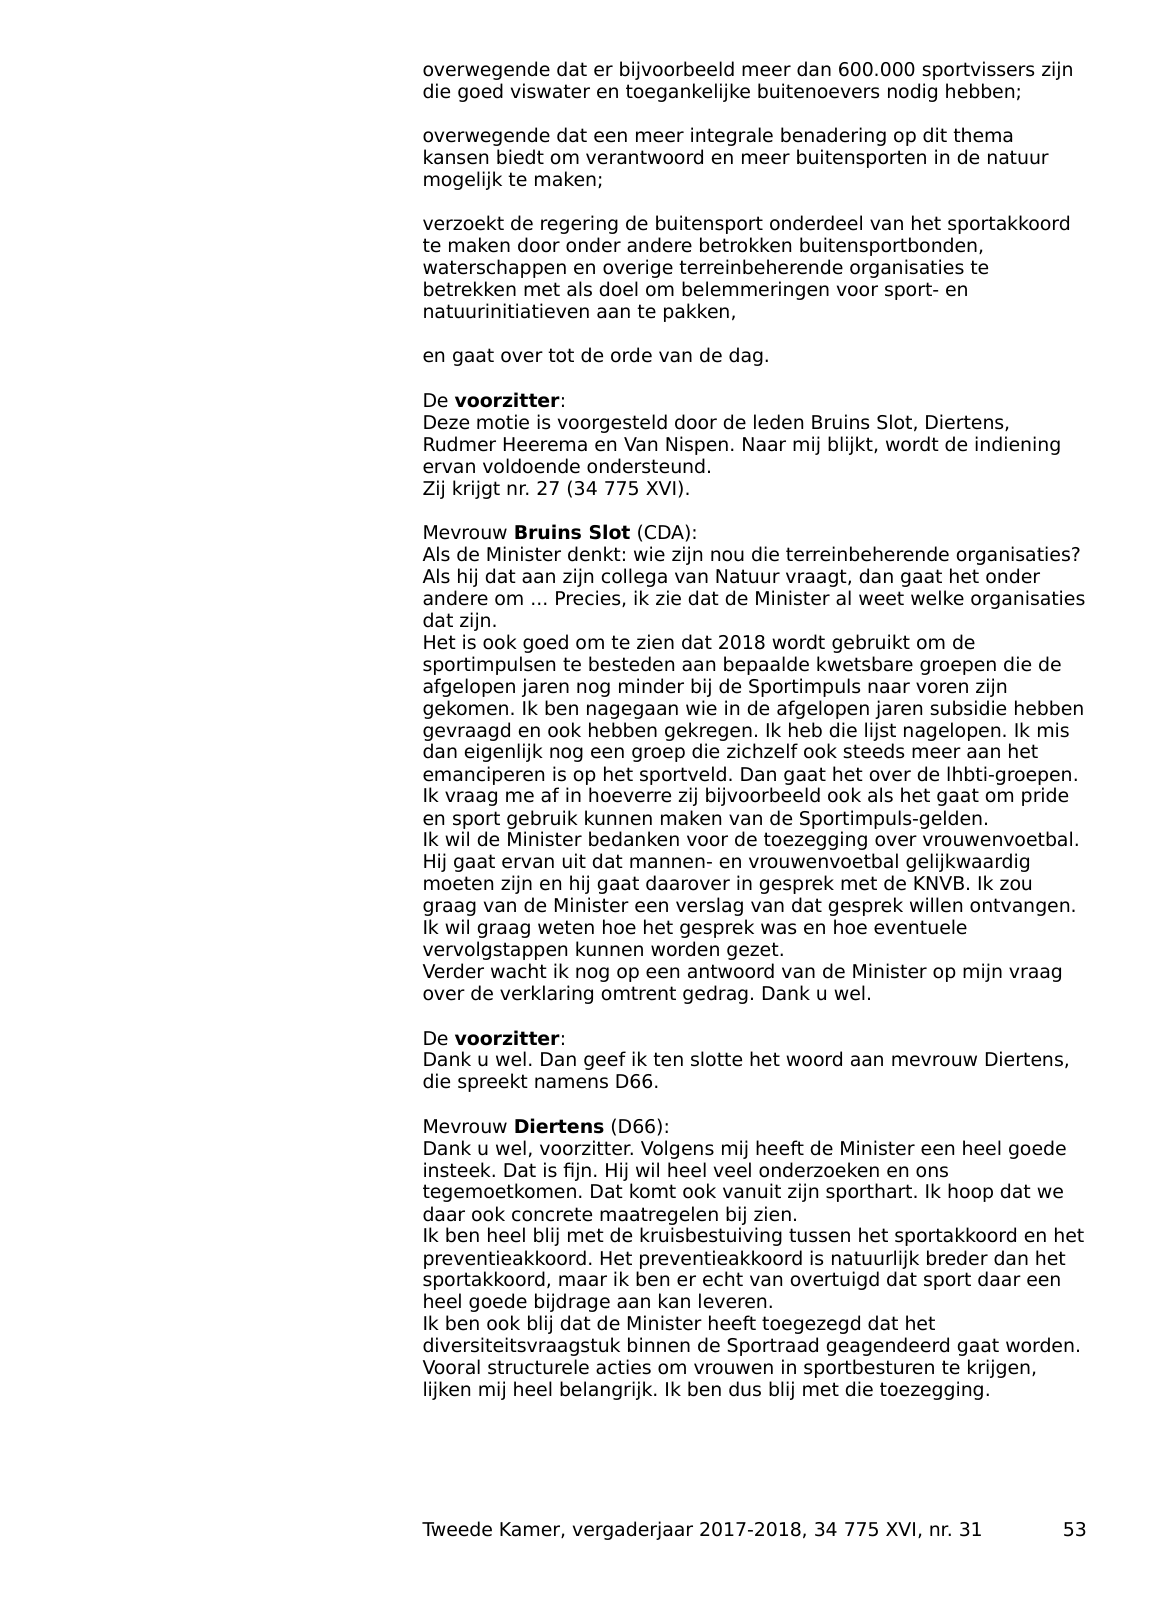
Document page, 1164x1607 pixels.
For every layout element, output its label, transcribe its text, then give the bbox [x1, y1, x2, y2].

text De voorzitter: [422, 1027, 1087, 1049]
text Zij krijgt nr. 27 (34 775 XVI). [422, 477, 1087, 499]
text overwegende dat er bijvoorbeeld meer dan 600.000 sportvissers zijn die goed viswater en toegankelijke buitenoevers nodig hebben; [422, 59, 1087, 103]
text verzoekt de regering de buitensport onderdeel van het sportakkoord te maken door onder andere betrokken buitensportbonden, waterschappen en overige terreinbeherende organisaties te betrekken met als doel om belemmeringen voor sport- en natuurinitiatieven aan te pakken, [422, 213, 1087, 323]
text Dank u wel. Dan geef ik ten slotte het woord aan mevrouw Diertens, die spreekt namens D66. [422, 1049, 1087, 1093]
text overwegende dat een meer integrale benadering op dit thema kansen biedt om verantwoord en meer buitensporten in de natuur mogelijk te maken; [422, 125, 1087, 191]
text Ik ben ook blij dat de Minister heeft toegezegd dat het diversiteitsvraagstuk binnen de Sportraad geagendeerd gaat worden. Vooral structurele acties om vrouwen in sportbesturen te krijgen, lijken mij heel belangrijk. Ik ben dus blij met die toezegging. [422, 1313, 1087, 1401]
text Het is ook goed om te zien dat 2018 wordt gebruikt om de sportimpulsen te besteden aan bepaalde kwetsbare groepen die de afgelopen jaren nog minder bij de Sportimpuls naar voren zijn gekomen. Ik ben nagegaan wie in de afgelopen jaren subsidie hebben gevraagd en ook hebben gekregen. Ik heb die lijst nagelopen. Ik mis dan eigenlijk nog een groep die zichzelf ook steeds meer aan het emanciperen is op het sportveld. Dan gaat het over de lhbti-groepen. Ik vraag me af in hoeverre zij bijvoorbeeld ook als het gaat om pride en sport gebruik kunnen maken van de Sportimpuls-gelden. [422, 632, 1087, 829]
text Dank u wel, voorzitter. Volgens mij heeft de Minister een heel goede insteek. Dat is fijn. Hij wil heel veel onderzoeken en ons tegemoetkomen. Dat komt ook vanuit zijn sporthart. Ik hoop dat we daar ook concrete maatregelen bij zien. [422, 1137, 1087, 1225]
text Mevrouw Bruins Slot (CDA): [422, 522, 1087, 544]
text Mevrouw Diertens (D66): [422, 1116, 1087, 1137]
text Ik ben heel blij met de kruisbestuiving tussen het sportakkoord en het preventieakkoord. Het preventieakkoord is natuurlijk breder dan het sportakkoord, maar ik ben er echt van overtuigd dat sport daar een heel goede bijdrage aan kan leveren. [422, 1225, 1087, 1313]
text De voorzitter: [422, 389, 1087, 412]
text en gaat over tot de orde van de dag. [422, 345, 1087, 367]
text Ik wil de Minister bedanken voor de toezegging over vrouwenvoetbal. Hij gaat ervan uit dat mannen- en vrouwenvoetbal gelijkwaardig moeten zijn en hij gaat daarover in gesprek met de KNVB. Ik zou graag van de Minister een verslag van dat gesprek willen ontvangen. Ik wil graag weten hoe het gesprek was en hoe eventuele vervolgstappen kunnen worden gezet. [422, 829, 1087, 961]
text Als de Minister denkt: wie zijn nou die terreinbeherende organisaties? Als hij dat aan zijn collega van Natuur vraagt, dan gaat het onder andere om ... Precies, ik zie dat de Minister al weet welke organisaties dat zijn. [422, 544, 1087, 632]
text Verder wacht ik nog op een antwoord van de Minister op mijn vraag over de verklaring omtrent gedrag. Dank u wel. [422, 961, 1087, 1005]
text Deze motie is voorgesteld door de leden Bruins Slot, Diertens, Rudmer Heerema en Van Nispen. Naar mij blijkt, wordt de indiening ervan voldoende ondersteund. [422, 412, 1087, 477]
